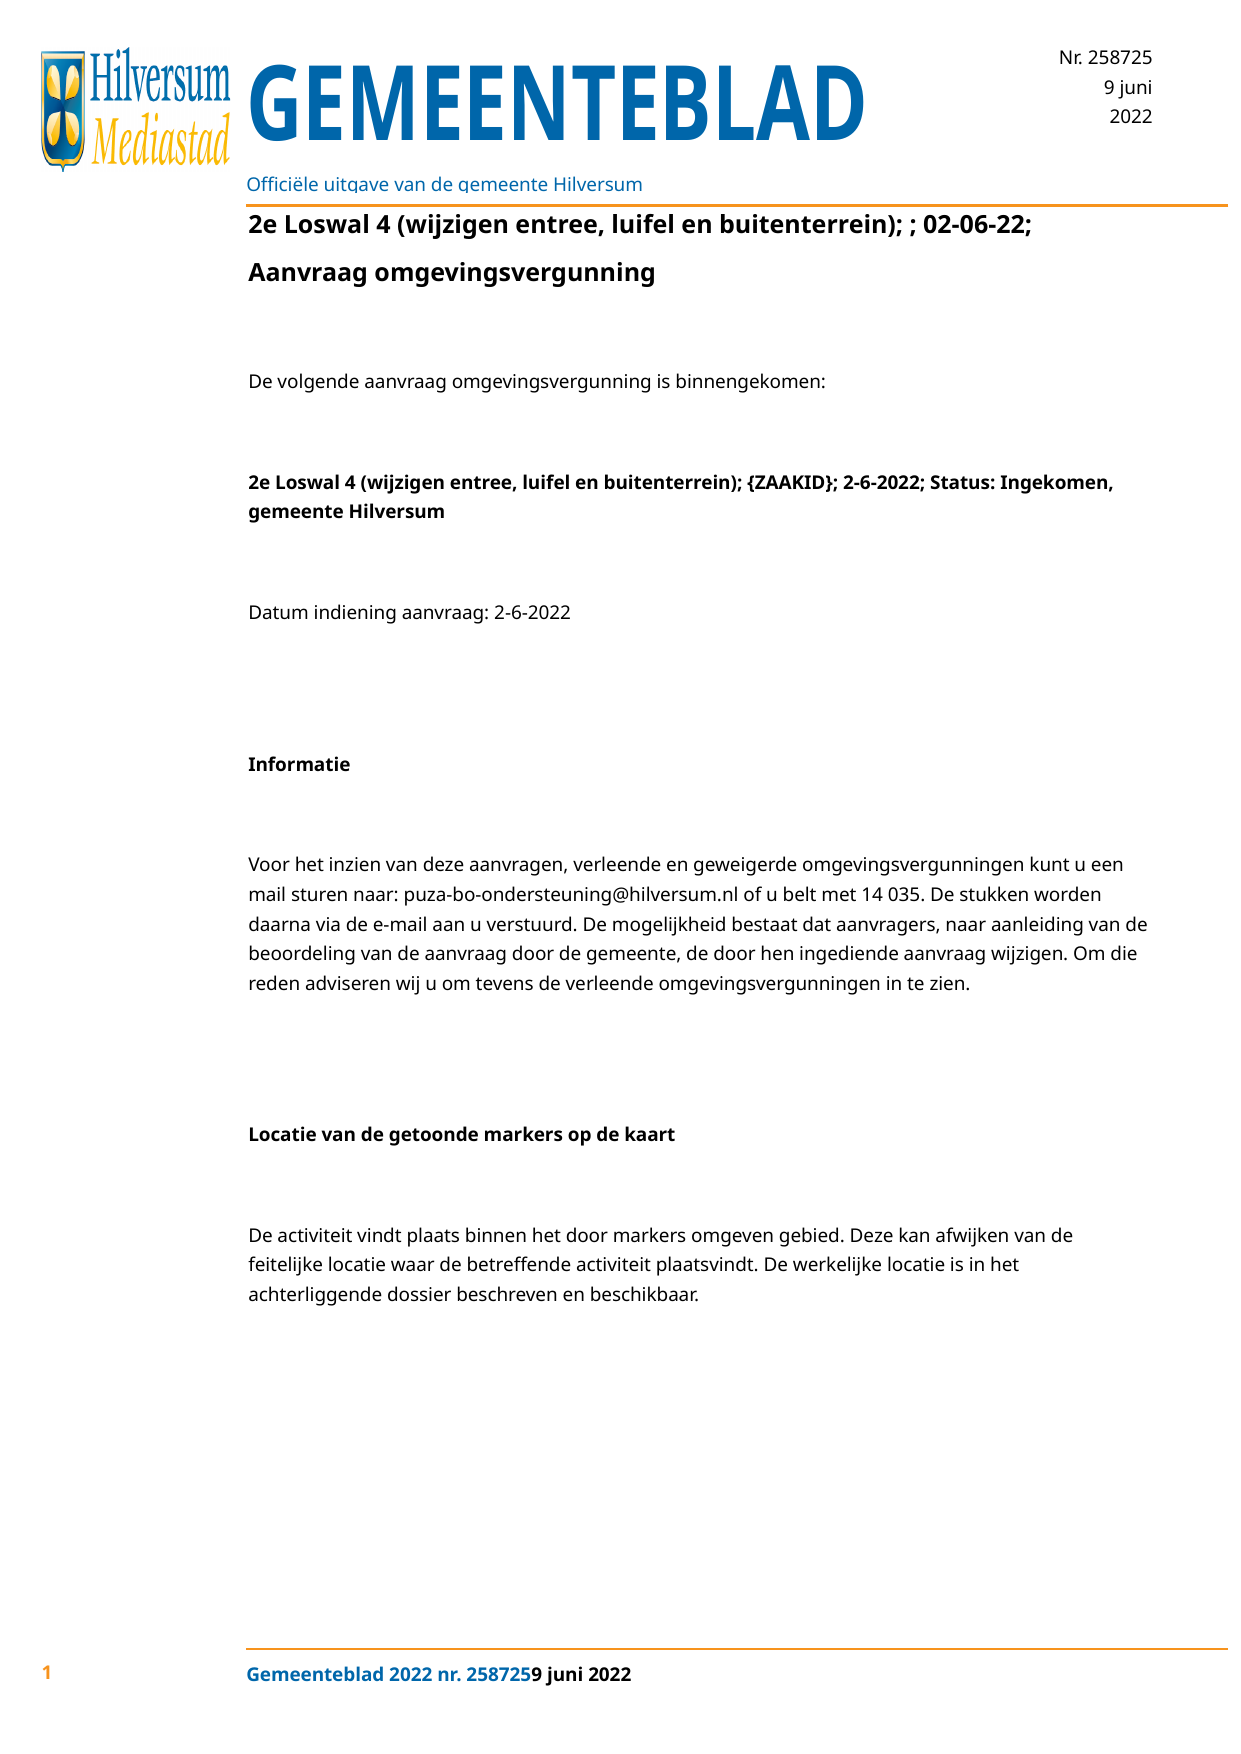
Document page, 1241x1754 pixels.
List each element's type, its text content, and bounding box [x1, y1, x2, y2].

text 2e Loswal 4 (wijzigen entree, luifel en buitenterrein); {ZAAKID}; 2-6-2022; Status: Ingekomen, gemeente Hilversum [248, 469, 1152, 524]
text 2e Loswal 4 (wijzigen entree, luifel en buitenterrein); ; 02-06-22; Aanvraag omgevingsvergunning [248, 207, 1152, 288]
text Voor het inzien van deze aanvragen, verleende en geweigerde omgevingsvergunningen kunt u een mail sturen naar: puza-bo-ondersteuning@hilversum.nl of u belt met 14 035. De stukken worden daarna via de e-mail aan u verstuurd. De mogelijkheid bestaat dat aanvragers, naar aanleiding van de beoordeling van de aanvraag door de gemeente, de door hen ingediende aanvraag wijzigen. Om die reden adviseren wij u om tevens de verleende omgevingsvergunningen in te zien. [248, 852, 1152, 996]
text Informatie [248, 751, 1152, 777]
text Datum indiening aanvraag: 2-6-2022 [248, 599, 1152, 625]
text De volgende aanvraag omgevingsvergunning is binnengekomen: [248, 368, 1152, 394]
picture [41, 47, 231, 172]
text Locatie van de getoonde markers op de kaart [248, 1121, 1152, 1147]
text De activiteit vindt plaats binnen het door markers omgeven gebied. Deze kan afwijken van de feitelijke locatie waar de betreffende activiteit plaatsvindt. De werkelijke locatie is in het achterliggende dossier beschreven en beschikbaar. [248, 1222, 1152, 1307]
